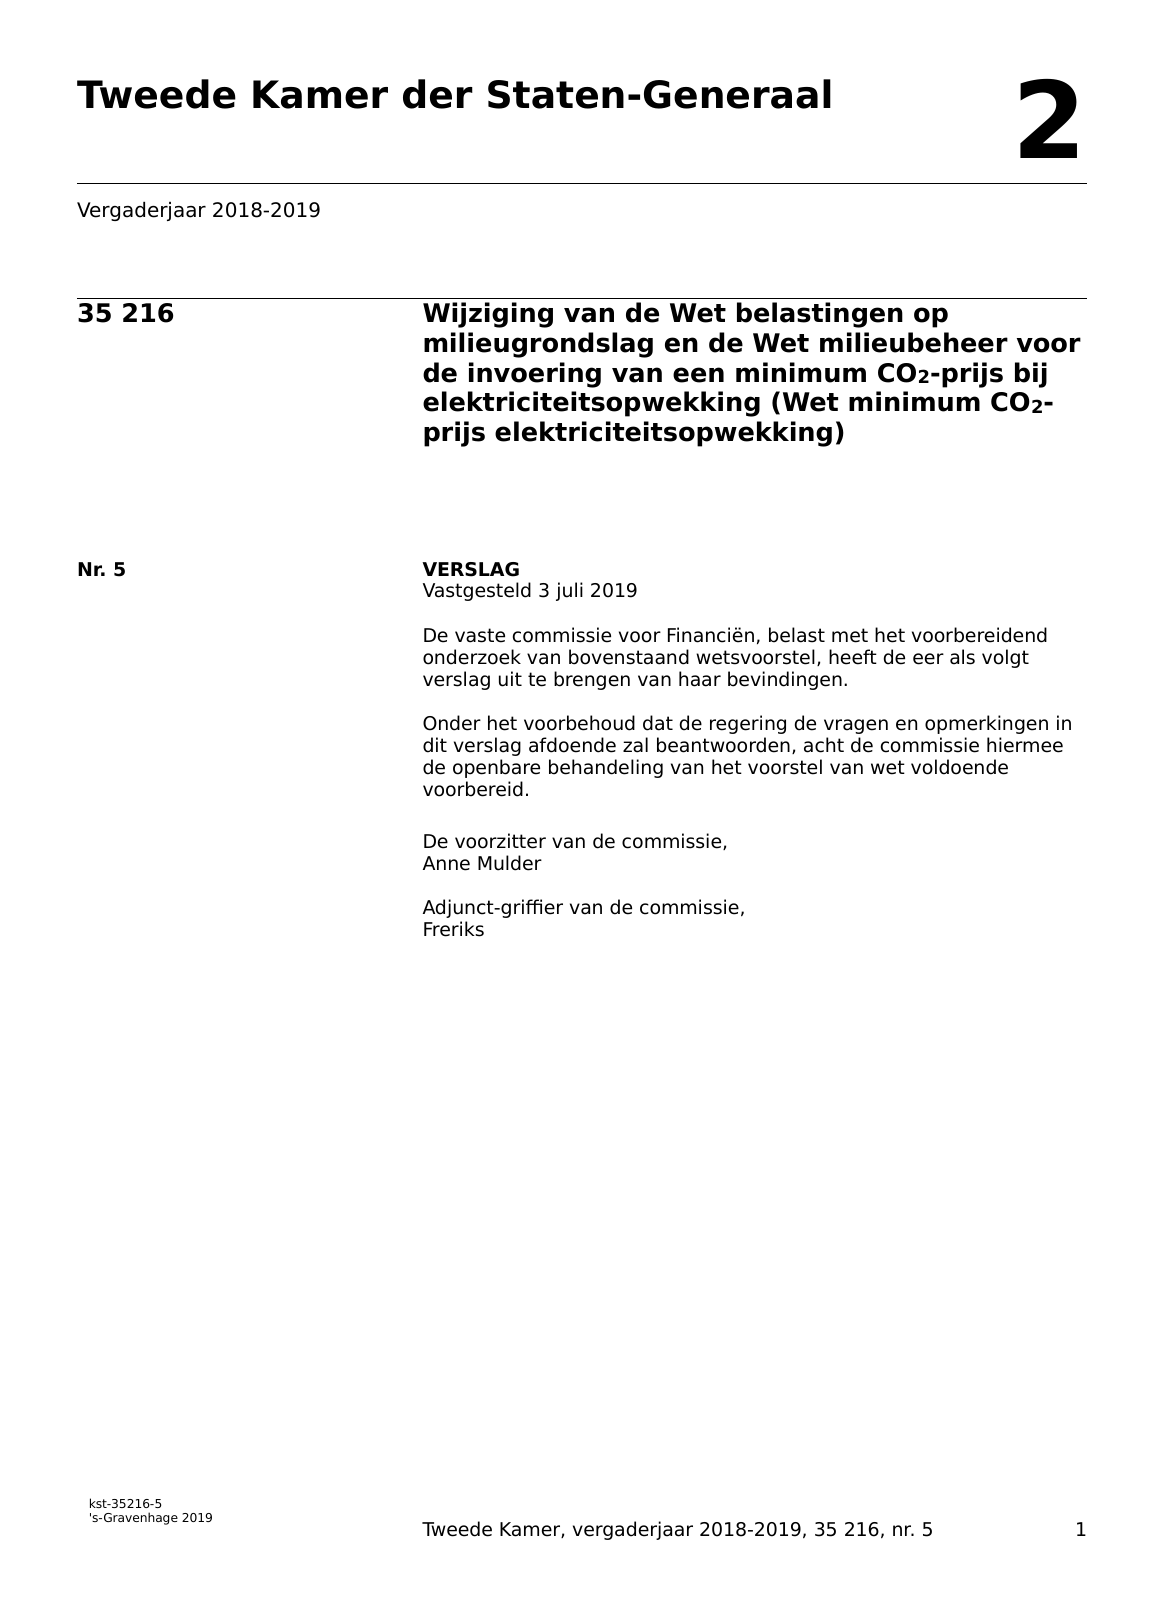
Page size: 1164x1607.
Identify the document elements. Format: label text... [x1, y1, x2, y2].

text Adjunct-griffier van de commissie, Freriks [422, 897, 1087, 941]
text De vaste commissie voor Financiën, belast met het voorbereidend onderzoek van bovenstaand wetsvoorstel, heeft de eer als volgt verslag uit te brengen van haar bevindingen. [422, 624, 1087, 691]
table_header 2 [886, 59, 1087, 183]
text Onder het voorbehoud dat de regering de vragen en opmerkingen in dit verslag afdoende zal beantwoorden, acht de commissie hiermee de openbare behandeling van het voorstel van wet voldoende voorbereid. [422, 713, 1087, 801]
text Vastgesteld 3 juli 2019 [422, 580, 1087, 602]
table_header Tweede Kamer der Staten-Generaal [77, 59, 886, 183]
subtitle Nr. 5 VERSLAG [77, 558, 1087, 580]
table_cell Vergaderjaar 2018-2019 [77, 184, 1087, 298]
text De voorzitter van de commissie, Anne Mulder [422, 831, 1087, 874]
text kst-35216-5 [88, 1497, 323, 1511]
subtitle 35 216 Wijziging van de Wet belastingen op milieugrondslag en de Wet milieubeheer voor de invoering van een minimum CO2-prijs bij elektriciteitsopwekking (Wet minimum CO2-prijs elektriciteitsopwekking) [77, 299, 1087, 447]
text 's-Gravenhage 2019 [88, 1511, 323, 1525]
